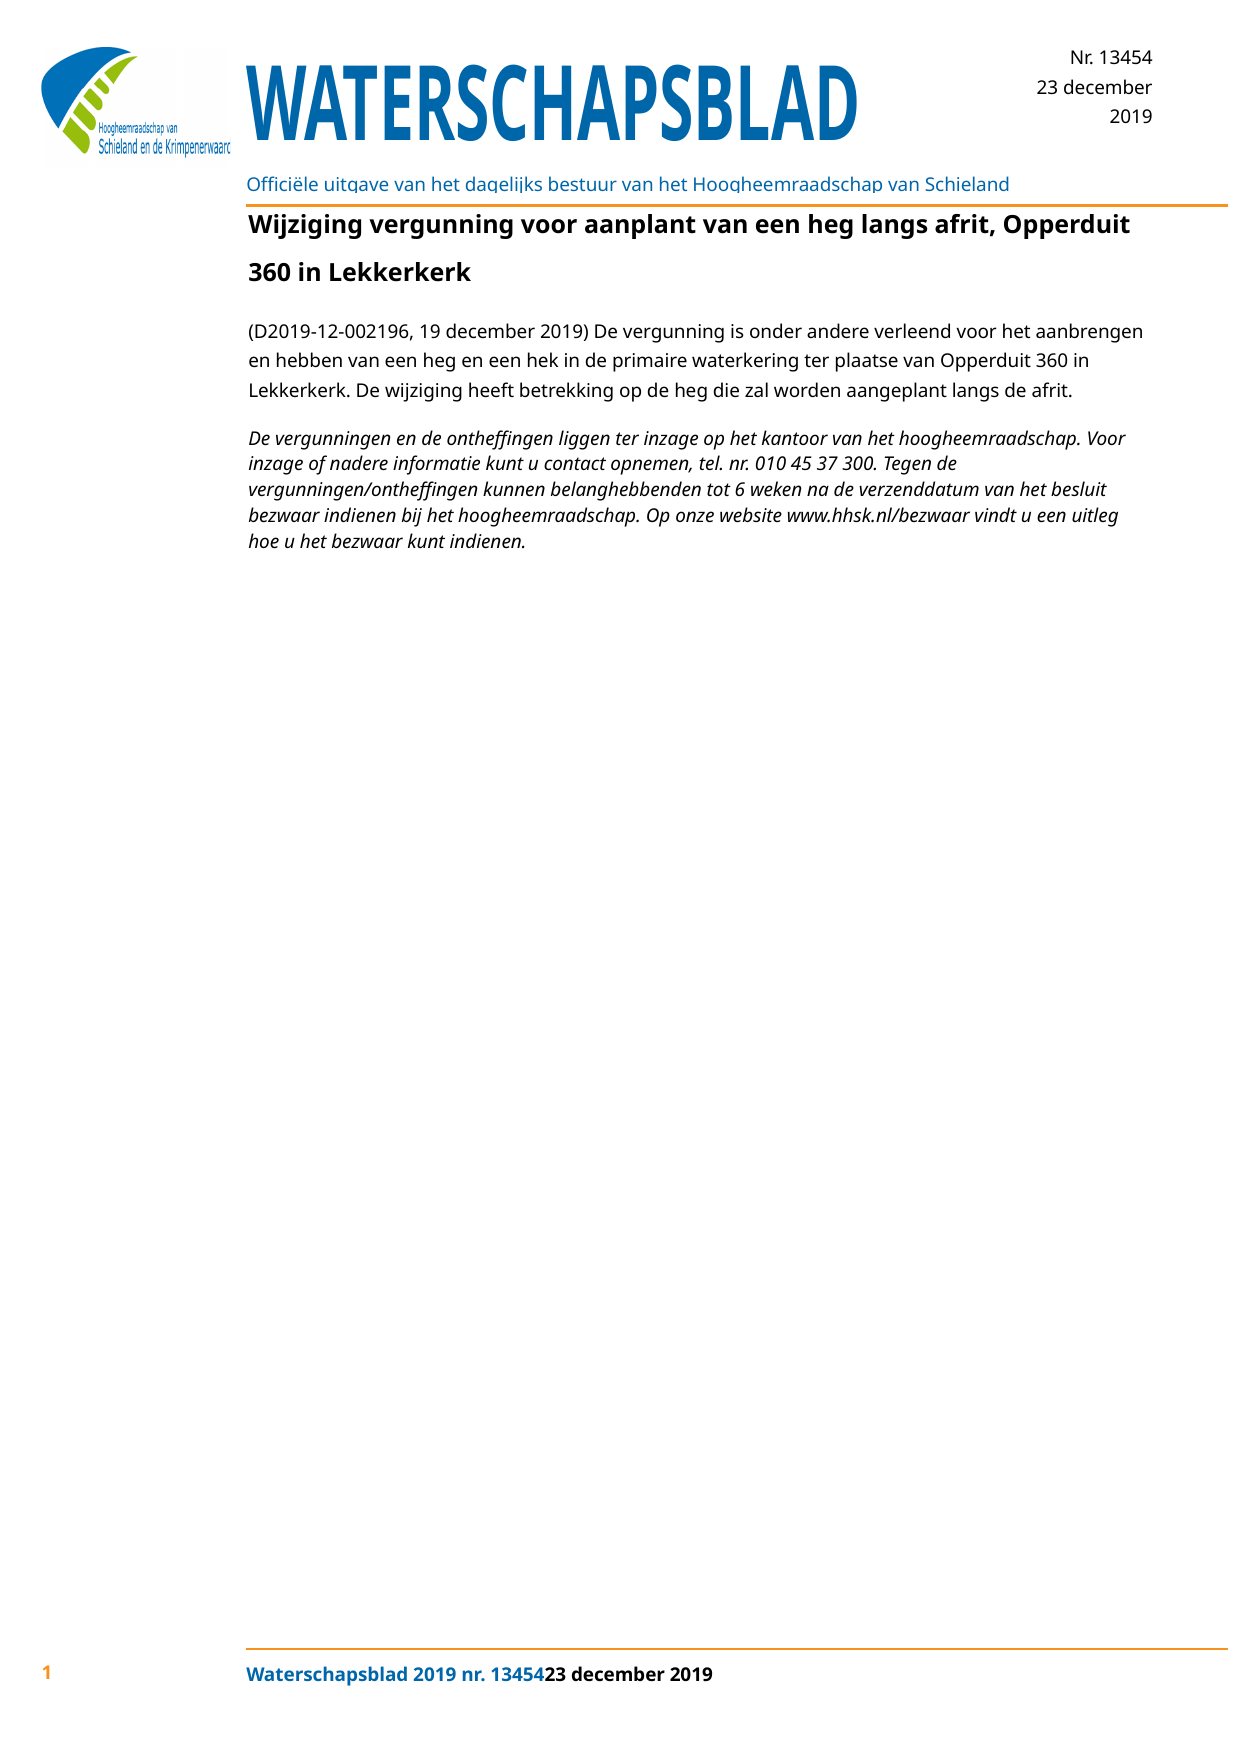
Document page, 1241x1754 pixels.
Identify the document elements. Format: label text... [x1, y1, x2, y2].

text (D2019-12-002196, 19 december 2019) De vergunning is onder andere verleend voor het aanbrengen en hebben van een heg en een hek in de primaire waterkering ter plaatse van Opperduit 360 in Lekkerkerk. De wijziging heeft betrekking op de heg die zal worden aangeplant langs de afrit. [248, 318, 1152, 403]
text De vergunningen en de ontheffingen liggen ter inzage op het kantoor van het hoogheemraadschap. Voor inzage of nadere informatie kunt u contact opnemen, tel. nr. 010 45 37 300. Tegen de vergunningen/ontheffingen kunnen belanghebbenden tot 6 weken na de verzenddatum van het besluit bezwaar indienen bij het hoogheemraadschap. Op onze website www.hhsk.nl/bezwaar vindt u een uitleg hoe u het bezwaar kunt indienen. [248, 425, 1152, 553]
picture [41, 47, 231, 172]
text Wijziging vergunning voor aanplant van een heg langs afrit, Opperduit 360 in Lekkerkerk [248, 207, 1152, 288]
